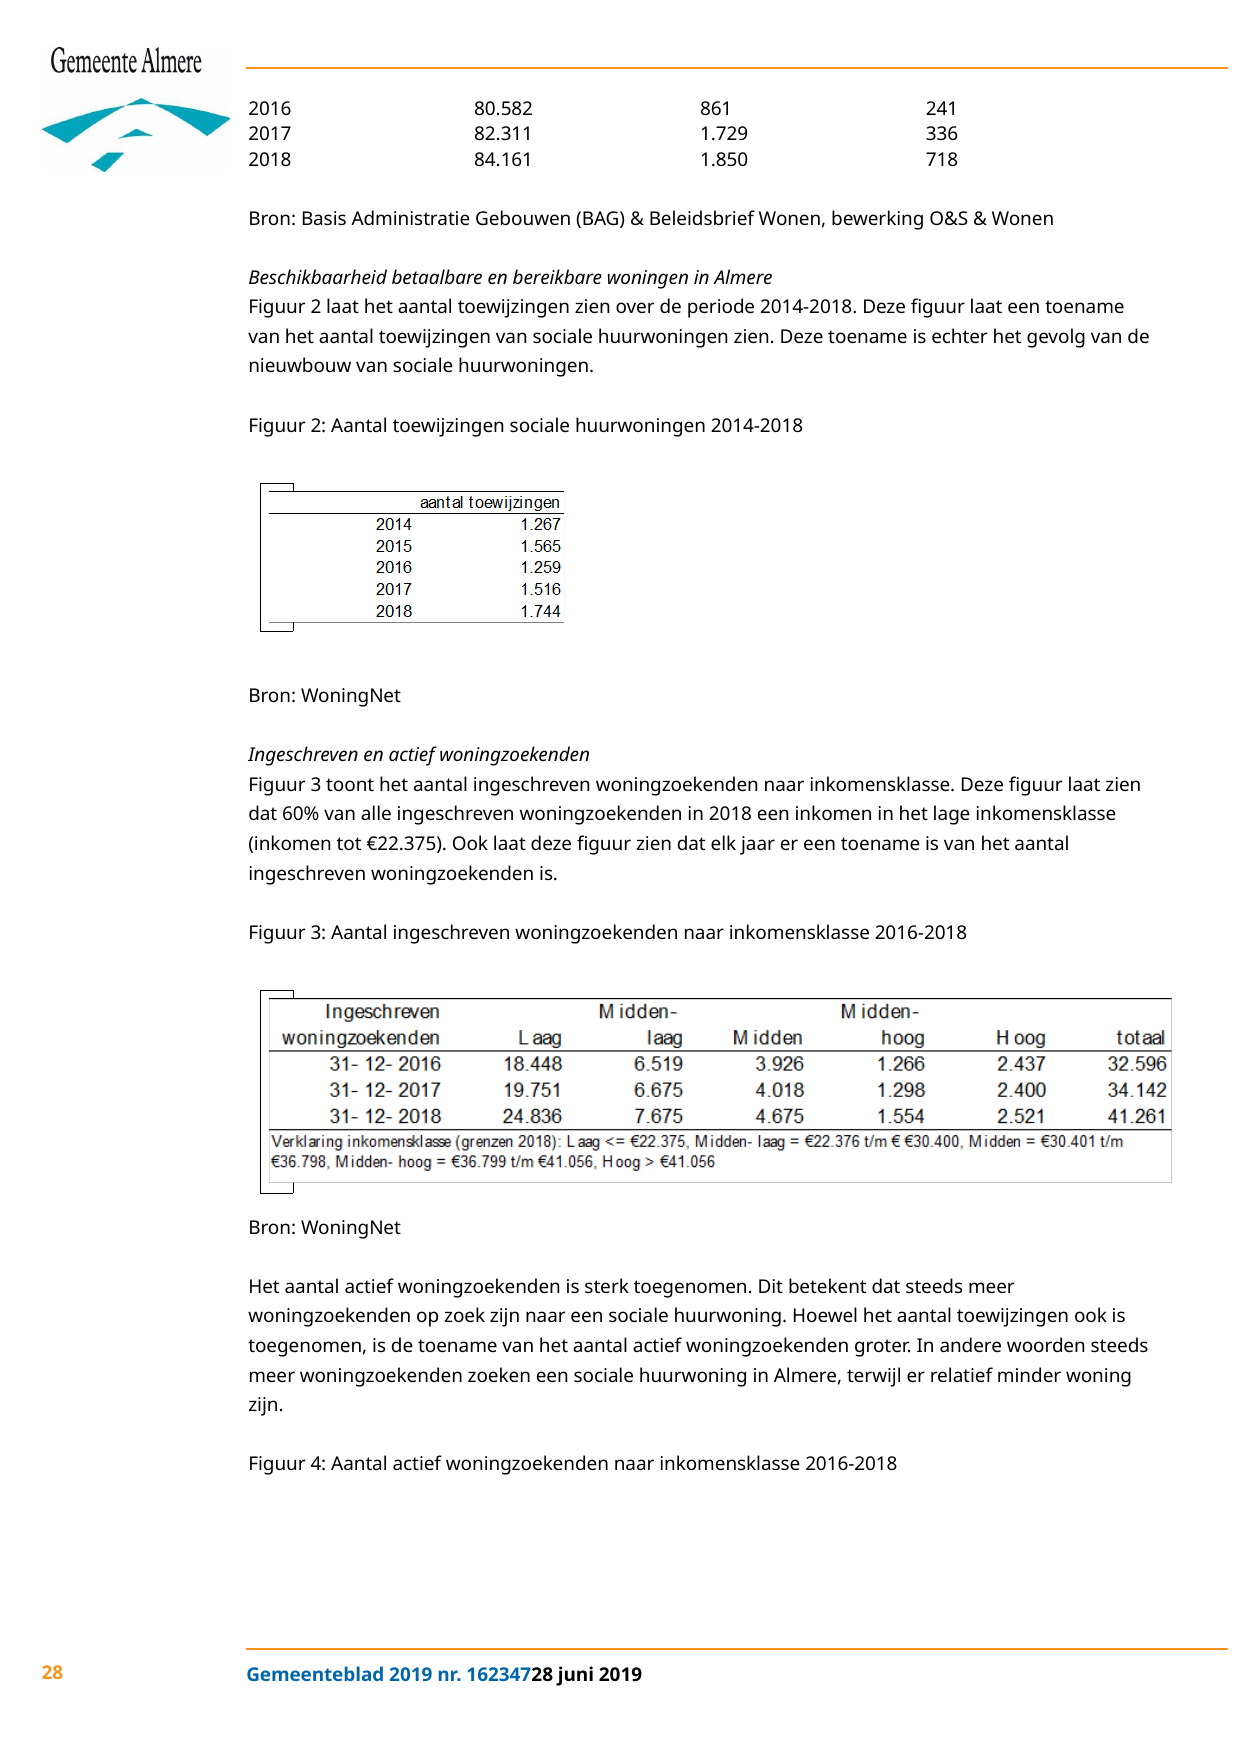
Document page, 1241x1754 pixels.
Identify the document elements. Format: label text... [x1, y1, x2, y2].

table_cell 861 [700, 95, 926, 121]
table_cell 2018 [248, 146, 474, 172]
text Figuur 2: Aantal toewijzingen sociale huurwoningen 2014-2018 [248, 412, 1152, 438]
table_cell 1.729 [700, 121, 926, 146]
text Figuur 3: Aantal ingeschreven woningzoekenden naar inkomensklasse 2016-2018 [248, 919, 1152, 945]
text Figuur 4: Aantal actief woningzoekenden naar inkomensklasse 2016-2018 [248, 1451, 1152, 1476]
table_cell 80.582 [474, 95, 700, 121]
text Figuur 2 laat het aantal toewijzingen zien over de periode 2014-2018. Deze figuur laat een toename van het aantal toewijzingen van sociale huurwoningen zien. Deze toename is echter het gevolg van de nieuwbouw van sociale huurwoningen. [248, 293, 1152, 378]
table_cell 82.311 [474, 121, 700, 146]
table_cell 241 [926, 95, 1152, 121]
table_cell 336 [926, 121, 1152, 146]
table_cell 2016 [248, 95, 474, 121]
table_cell 718 [926, 146, 1152, 172]
text Het aantal actief woningzoekenden is sterk toegenomen. Dit betekent dat steeds meer woningzoekenden op zoek zijn naar een sociale huurwoning. Hoewel het aantal toewijzingen ook is toegenomen, is de toename van het aantal actief woningzoekenden groter. In andere woorden steeds meer woningzoekenden zoeken een sociale huurwoning in Almere, terwijl er relatief minder woning zijn. [248, 1273, 1152, 1417]
text Beschikbaarheid betaalbare en bereikbare woningen in Almere [248, 264, 1152, 290]
text Bron: WoningNet [248, 682, 1152, 708]
text Bron: Basis Administratie Gebouwen (BAG) & Beleidsbrief Wonen, bewerking O&S & Wonen [248, 205, 1152, 231]
table_cell 84.161 [474, 146, 700, 172]
table_cell 2017 [248, 121, 474, 146]
text Ingeschreven en actief woningzoekenden [248, 741, 1152, 767]
picture [41, 47, 231, 172]
text Figuur 3 toont het aantal ingeschreven woningzoekenden naar inkomensklasse. Deze figuur laat zien dat 60% van alle ingeschreven woningzoekenden in 2018 een inkomen in het lage inkomensklasse (inkomen tot €22.375). Ook laat deze figuur zien dat elk jaar er een toename is van het aantal ingeschreven woningzoekenden is. [248, 771, 1152, 886]
text Bron: WoningNet [248, 1214, 1152, 1240]
table_cell 1.850 [700, 146, 926, 172]
picture [268, 491, 565, 623]
picture [268, 998, 1173, 1184]
